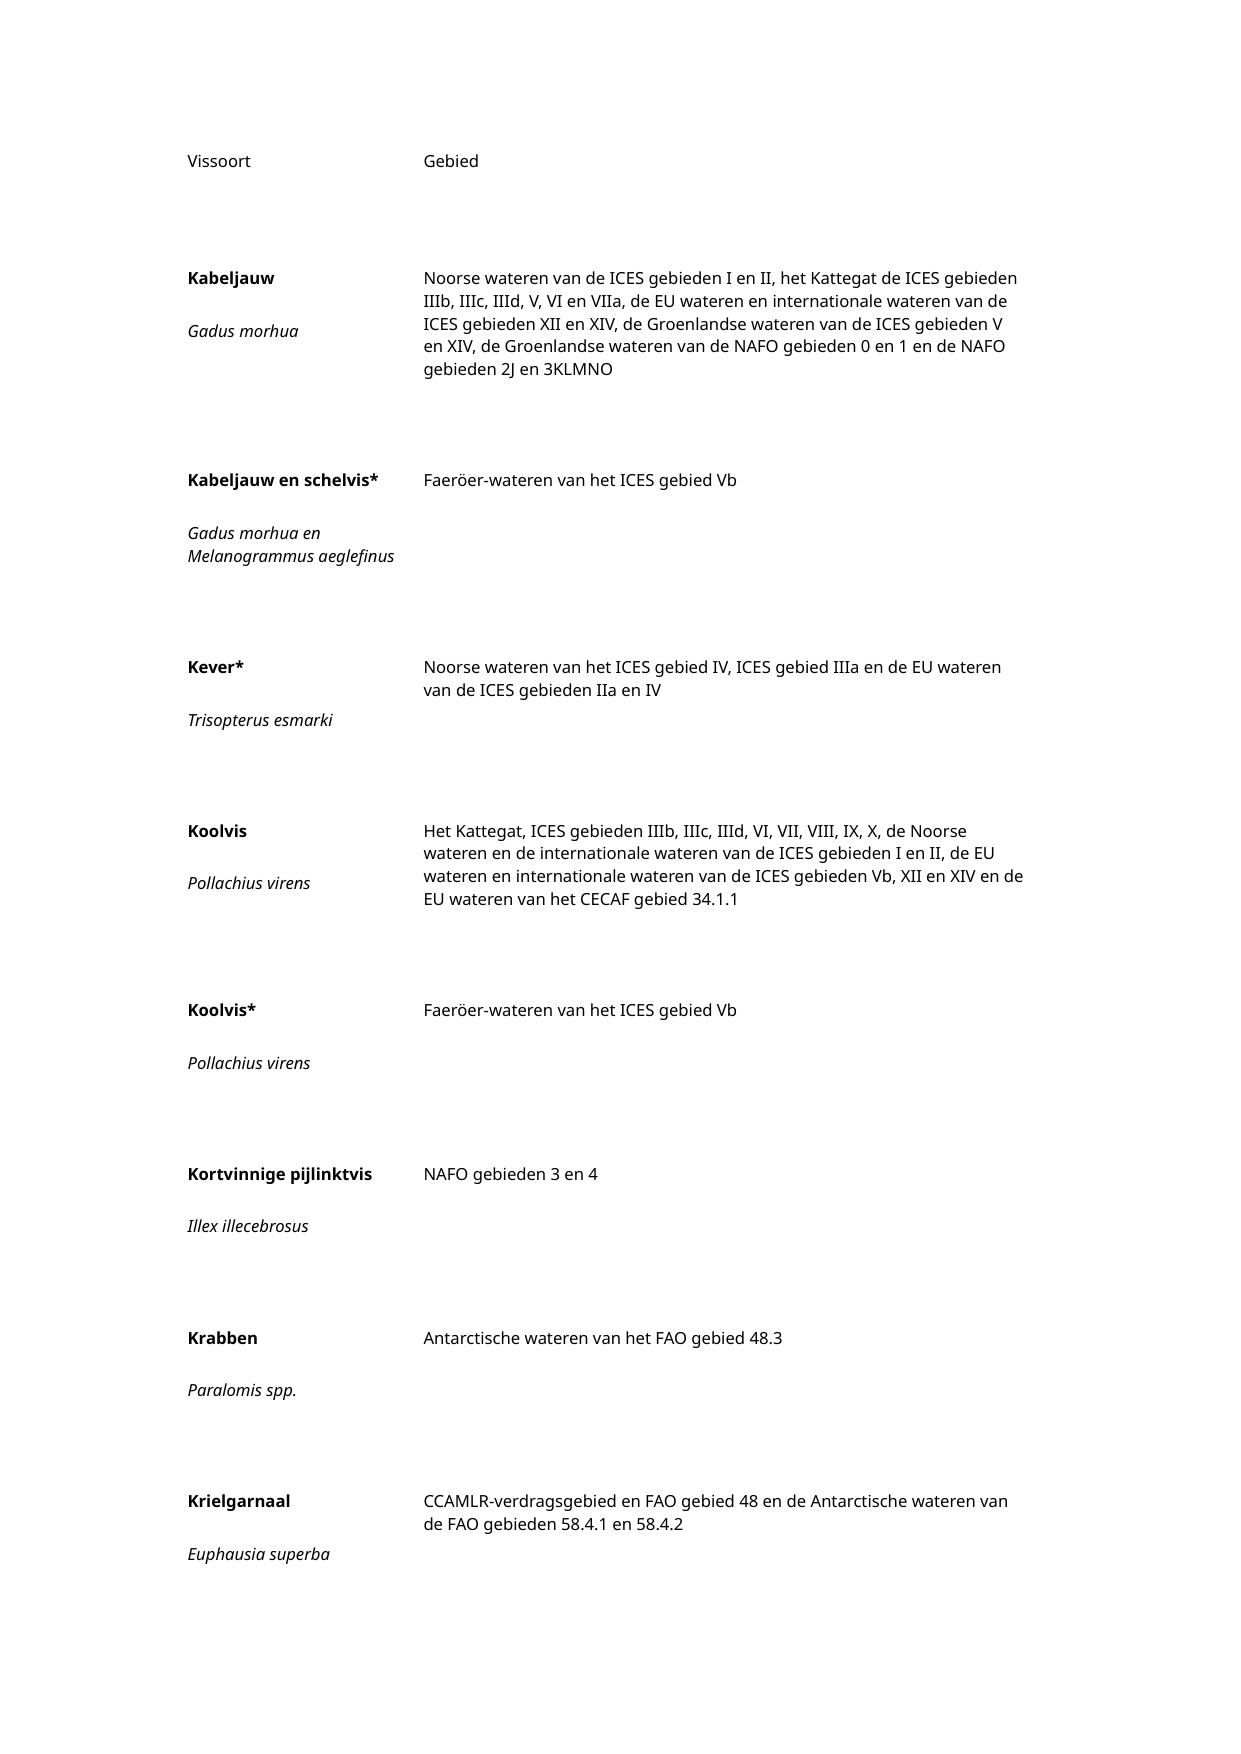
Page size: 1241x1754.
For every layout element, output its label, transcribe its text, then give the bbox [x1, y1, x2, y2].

table_cell [423, 209, 1026, 267]
table_cell [423, 1104, 1026, 1162]
table_cell Kabeljauw en schelvis* Gadus morhua en Melanogrammus aeglefinus [188, 469, 423, 597]
table_cell Het Kattegat, ICES gebieden IIIb, IIIc, IIId, VI, VII, VIII, IX, X, de Noorse wateren en de internationale wateren van de ICES gebieden I en II, de EU wateren en internationale wateren van de ICES gebieden Vb, XII en XIV en de EU wateren van het CECAF gebied 34.1.1 [423, 819, 1026, 940]
table_cell [188, 1104, 423, 1162]
table_cell [1026, 655, 1053, 761]
table_cell Koolvis Pollachius virens [188, 819, 423, 940]
table_cell [423, 1268, 1026, 1326]
table_cell [188, 1268, 423, 1326]
table_cell [423, 1432, 1026, 1490]
table_cell Noorse wateren van de ICES gebieden I en II, het Kattegat de ICES gebieden IIIb, IIIc, IIId, V, VI en VIIa, de EU wateren en internationale wateren van de ICES gebieden XII en XIV, de Groenlandse wateren van de ICES gebieden V en XIV, de Groenlandse wateren van de NAFO gebieden 0 en 1 en de NAFO gebieden 2J en 3KLMNO [423, 267, 1026, 410]
table_cell [423, 597, 1026, 655]
table_cell [1026, 1490, 1053, 1596]
table_cell [188, 761, 423, 819]
table_cell Krabben Paralomis spp. [188, 1326, 423, 1432]
table_cell [423, 761, 1026, 819]
table_cell Faeröer-wateren van het ICES gebied Vb [423, 999, 1026, 1104]
table_cell [188, 597, 423, 655]
table_cell [188, 1432, 423, 1490]
table_cell Kabeljauw Gadus morhua [188, 267, 423, 410]
table_cell Krielgarnaal Euphausia superba [188, 1490, 423, 1596]
table_cell Koolvis* Pollachius virens [188, 999, 423, 1104]
table_cell [188, 940, 423, 998]
table_cell [1026, 209, 1053, 267]
table_cell [423, 410, 1026, 469]
table_cell Antarctische wateren van het FAO gebied 48.3 [423, 1326, 1026, 1432]
table_cell [1026, 761, 1053, 819]
table_header [1026, 150, 1053, 208]
table_header Vissoort [188, 150, 423, 208]
table_cell [1026, 597, 1053, 655]
table_cell [188, 209, 423, 267]
table_cell Faeröer-wateren van het ICES gebied Vb [423, 469, 1026, 597]
table_header Gebied [423, 150, 1026, 208]
table_cell [1026, 1432, 1053, 1490]
table_cell CCAMLR-verdragsgebied en FAO gebied 48 en de Antarctische wateren van de FAO gebieden 58.4.1 en 58.4.2 [423, 1490, 1026, 1596]
table_cell [1026, 1268, 1053, 1326]
table_cell [1026, 819, 1053, 940]
table_cell [423, 940, 1026, 998]
table_cell [1026, 410, 1053, 469]
table_cell [1026, 940, 1053, 998]
table_cell Noorse wateren van het ICES gebied IV, ICES gebied IIIa en de EU wateren van de ICES gebieden IIa en IV [423, 655, 1026, 761]
table_cell Kever* Trisopterus esmarki [188, 655, 423, 761]
table_cell [188, 410, 423, 469]
table_cell [1026, 469, 1053, 597]
table_cell [1026, 1163, 1053, 1268]
table_cell NAFO gebieden 3 en 4 [423, 1163, 1026, 1268]
table_cell [1026, 999, 1053, 1104]
table_cell Kortvinnige pijlinktvis Illex illecebrosus [188, 1163, 423, 1268]
table_cell [1026, 1104, 1053, 1162]
table_cell [1026, 1326, 1053, 1432]
table_cell [1026, 267, 1053, 410]
